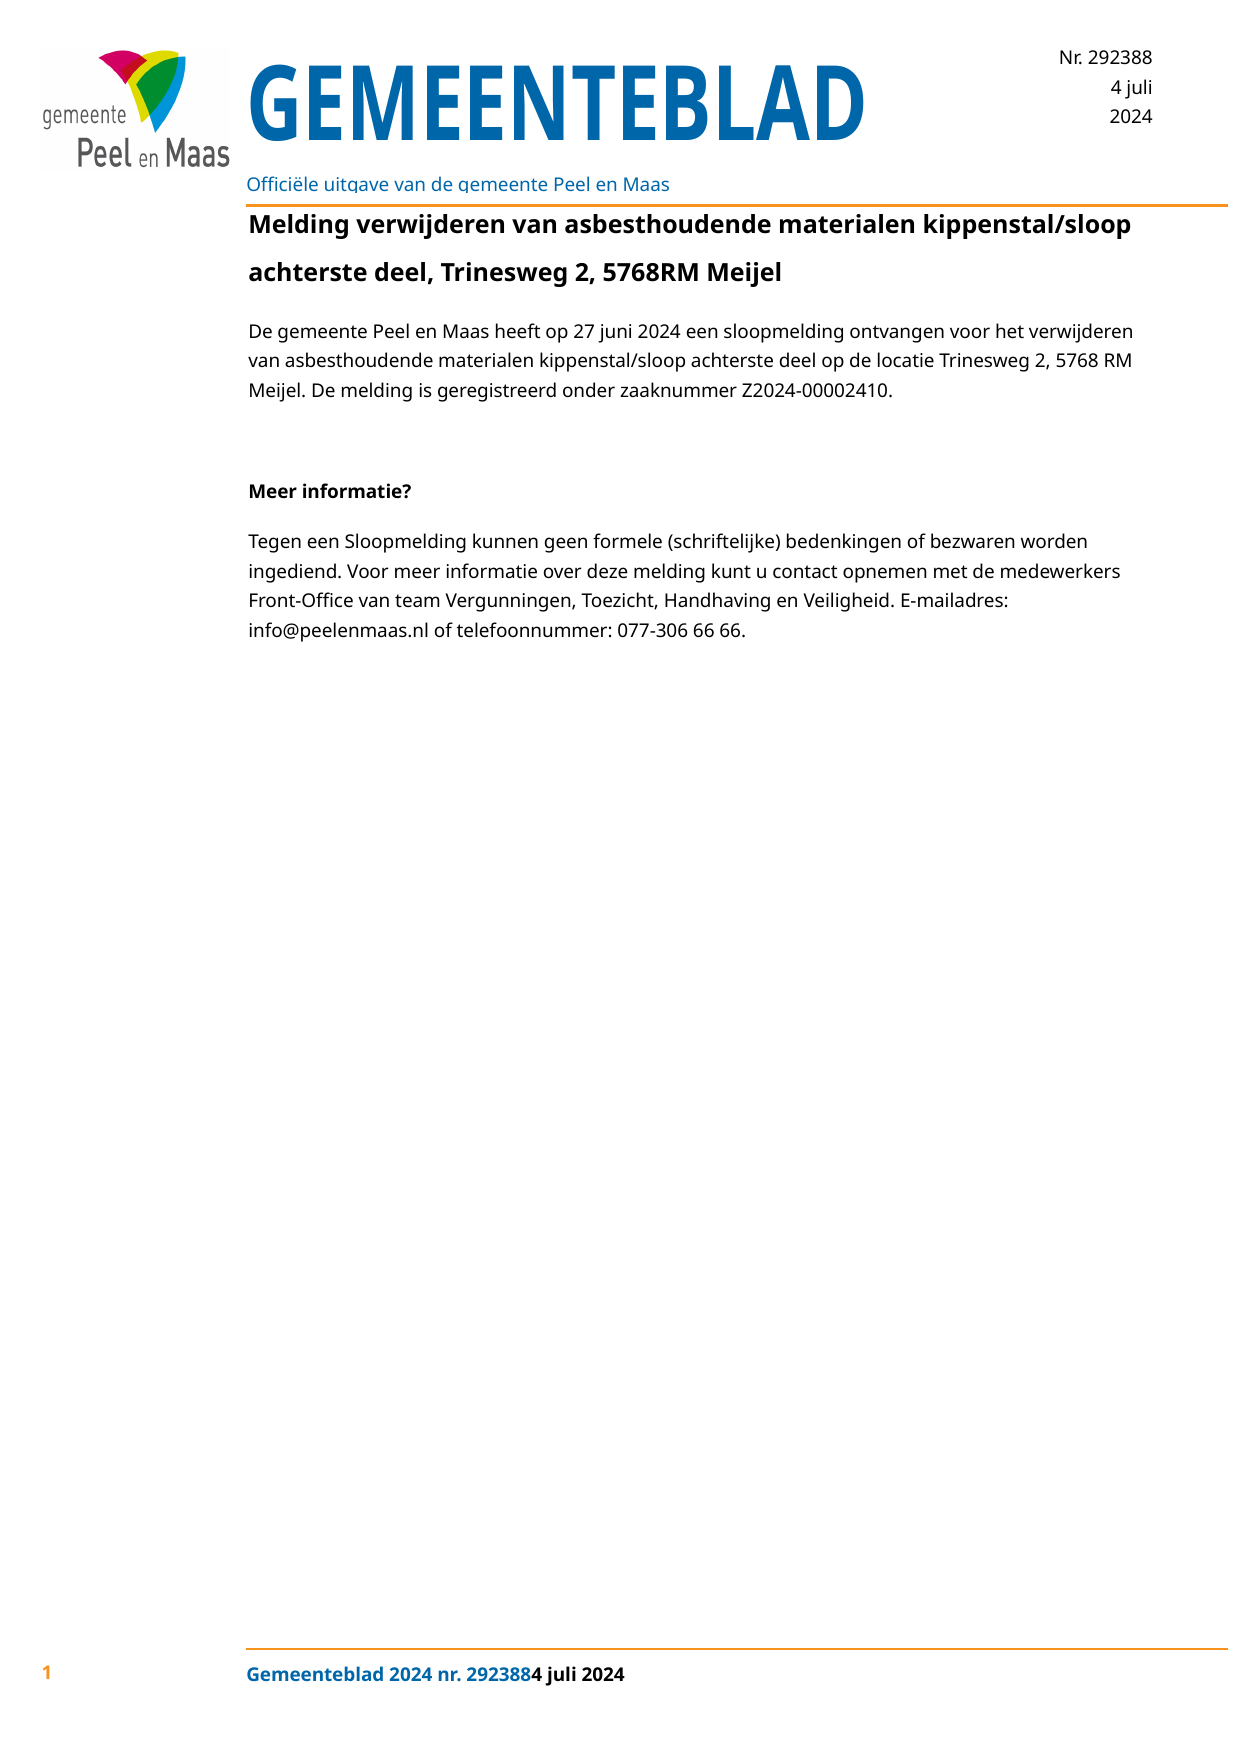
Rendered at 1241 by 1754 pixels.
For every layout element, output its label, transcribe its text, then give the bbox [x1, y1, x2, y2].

text Melding verwijderen van asbesthoudende materialen kippenstal/sloop achterste deel, Trinesweg 2, 5768RM Meijel [248, 207, 1152, 288]
text De gemeente Peel en Maas heeft op 27 juni 2024 een sloopmelding ontvangen voor het verwijderen van asbesthoudende materialen kippenstal/sloop achterste deel op de locatie Trinesweg 2, 5768 RM Meijel. De melding is geregistreerd onder zaaknummer Z2024-00002410. [248, 318, 1152, 403]
text Tegen een Sloopmelding kunnen geen formele (schriftelijke) bedenkingen of bezwaren worden ingediend. Voor meer informatie over deze melding kunt u contact opnemen met de medewerkers Front-Office van team Vergunningen, Toezicht, Handhaving en Veiligheid. E-mailadres: info@peelenmaas.nl of telefoonnummer: 077-306 66 66. [248, 528, 1152, 643]
text Meer informatie? [248, 478, 1152, 504]
picture [41, 47, 231, 172]
